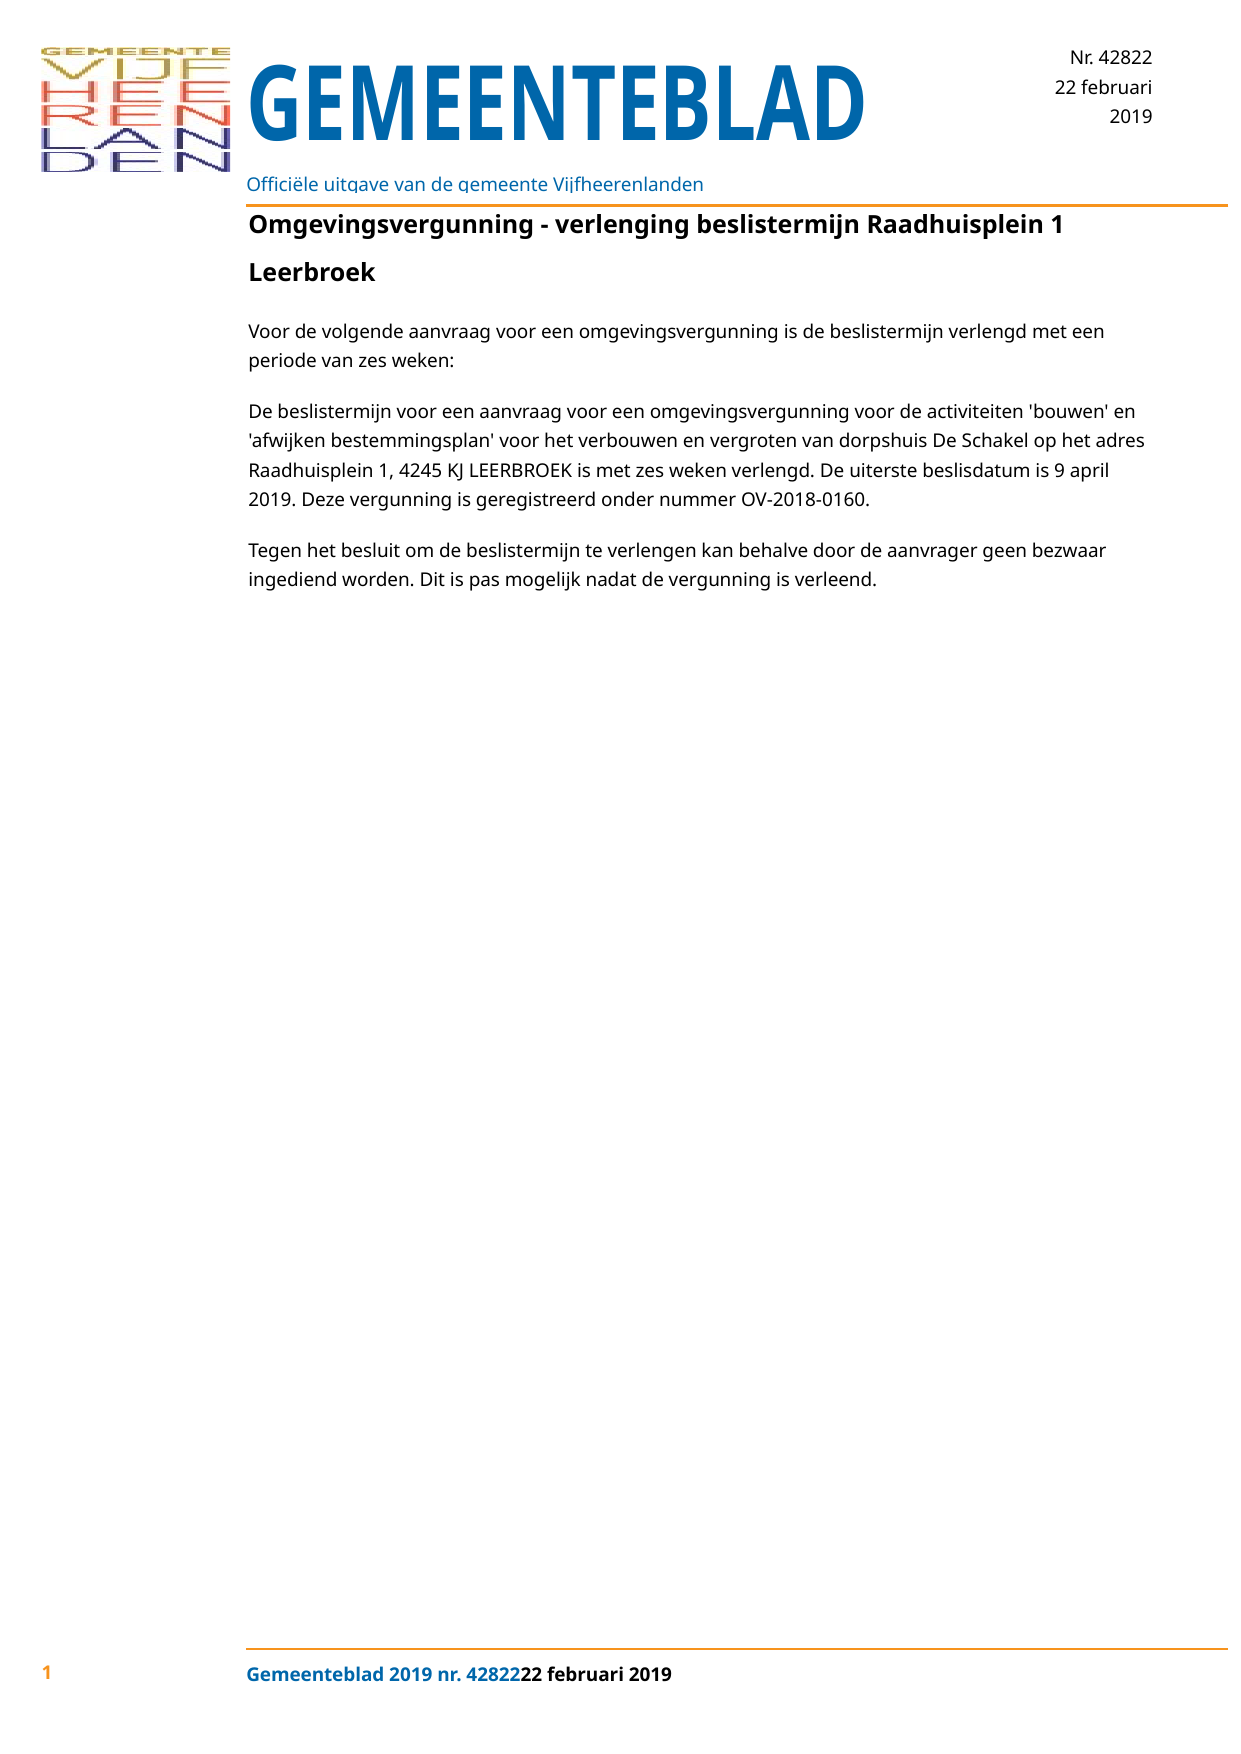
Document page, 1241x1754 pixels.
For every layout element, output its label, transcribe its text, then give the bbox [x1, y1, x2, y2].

text De beslistermijn voor een aanvraag voor een omgevingsvergunning voor de activiteiten 'bouwen' en 'afwijken bestemmingsplan' voor het verbouwen en vergroten van dorpshuis De Schakel op het adres Raadhuisplein 1, 4245 KJ LEERBROEK is met zes weken verlengd. De uiterste beslisdatum is 9 april 2019. Deze vergunning is geregistreerd onder nummer OV-2018-0160. [248, 398, 1152, 512]
picture [41, 47, 231, 172]
text Tegen het besluit om de beslistermijn te verlengen kan behalve door de aanvrager geen bezwaar ingediend worden. Dit is pas mogelijk nadat de vergunning is verleend. [248, 537, 1152, 592]
text Omgevingsvergunning - verlenging beslistermijn Raadhuisplein 1 Leerbroek [248, 207, 1152, 288]
text Voor de volgende aanvraag voor een omgevingsvergunning is de beslistermijn verlengd met een periode van zes weken: [248, 318, 1152, 373]
